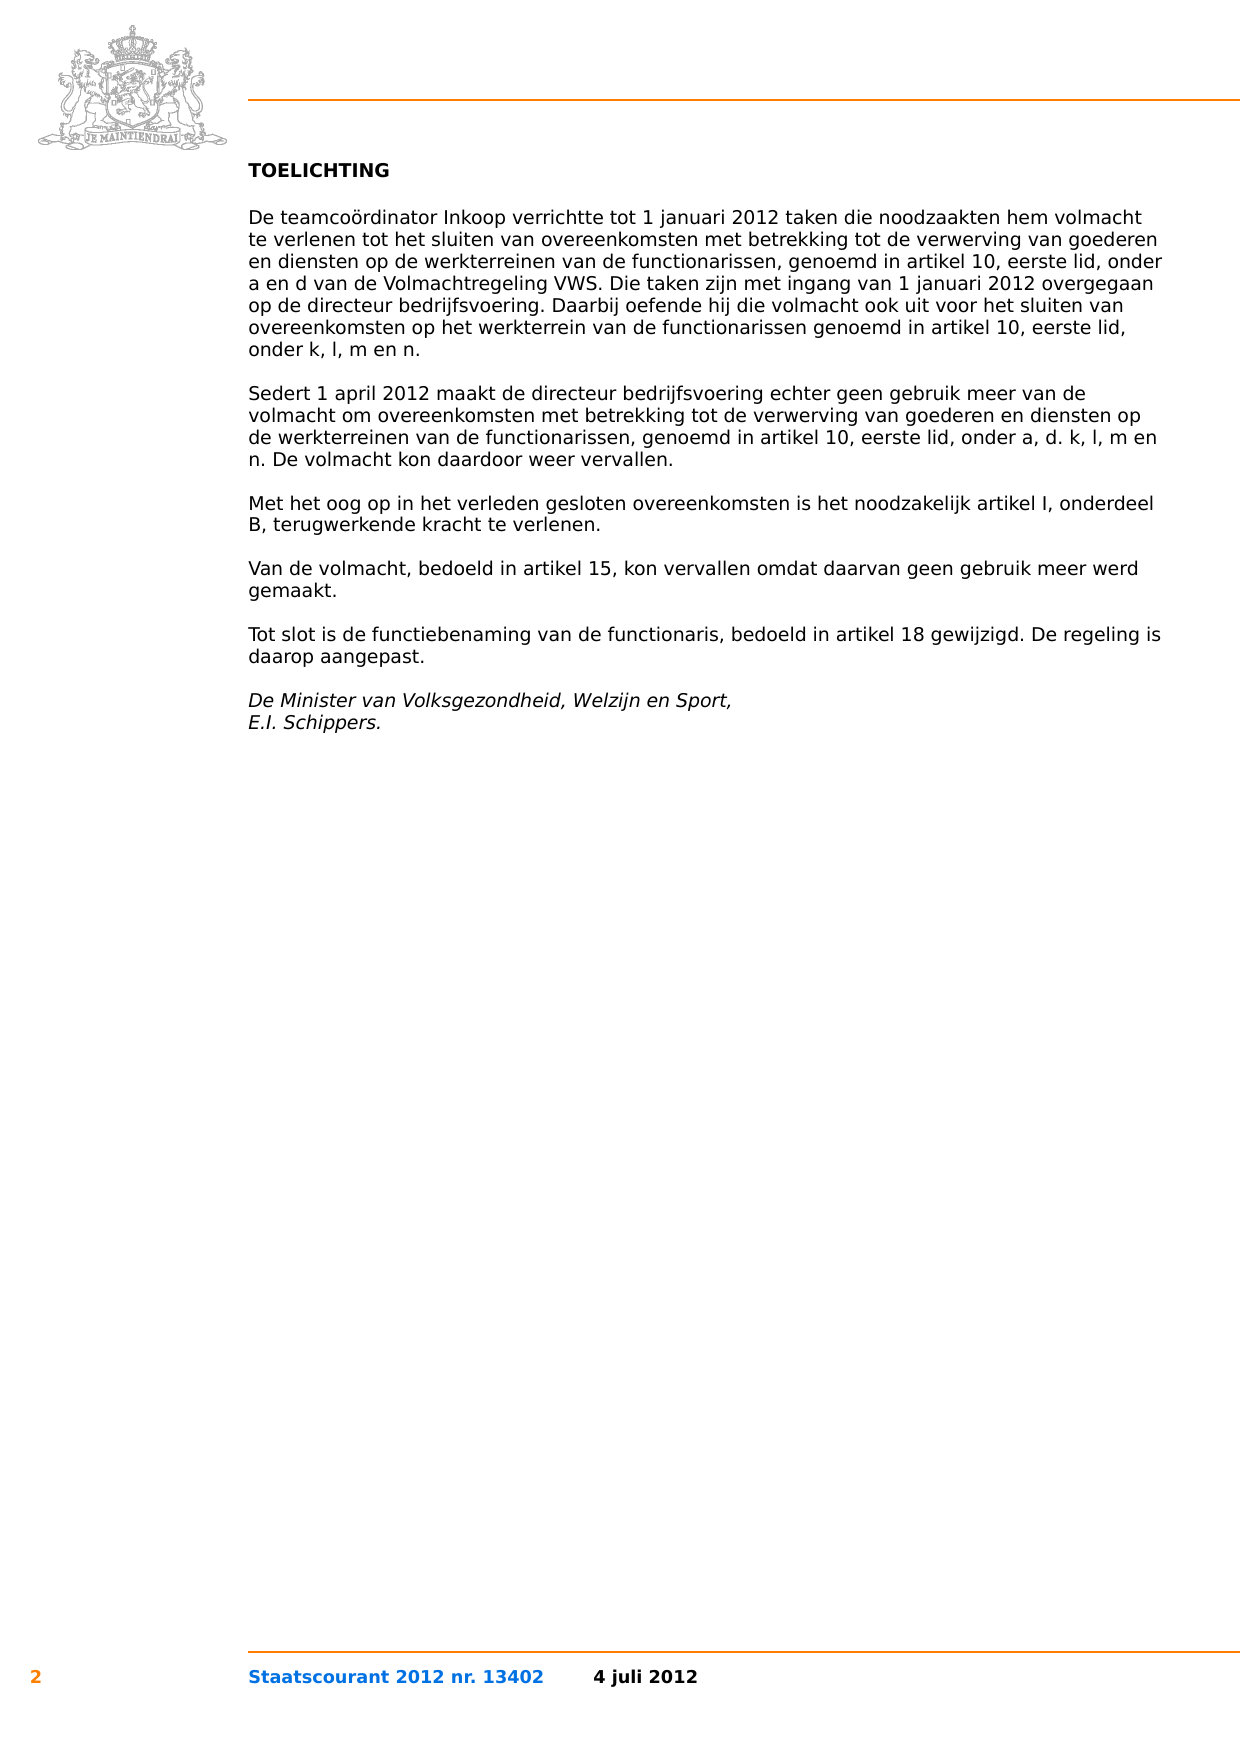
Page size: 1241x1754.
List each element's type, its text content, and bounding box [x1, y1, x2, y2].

subtitle TOELICHTING [248, 160, 1163, 182]
text De teamcoördinator Inkoop verrichtte tot 1 januari 2012 taken die noodzaakten hem volmacht te verlenen tot het sluiten van overeenkomsten met betrekking tot de verwerving van goederen en diensten op de werkterreinen van de functionarissen, genoemd in artikel 10, eerste lid, onder a en d van de Volmachtregeling VWS. Die taken zijn met ingang van 1 januari 2012 overgegaan op de directeur bedrijfsvoering. Daarbij oefende hij die volmacht ook uit voor het sluiten van overeenkomsten op het werkterrein van de functionarissen genoemd in artikel 10, eerste lid, onder k, l, m en n. [248, 207, 1163, 361]
text Sedert 1 april 2012 maakt de directeur bedrijfsvoering echter geen gebruik meer van de volmacht om overeenkomsten met betrekking tot de verwerving van goederen en diensten op de werkterreinen van de functionarissen, genoemd in artikel 10, eerste lid, onder a, d. k, l, m en n. De volmacht kon daardoor weer vervallen. [248, 383, 1163, 471]
text Tot slot is de functiebenaming van de functionaris, bedoeld in artikel 18 gewijzigd. De regeling is daarop aangepast. [248, 624, 1163, 668]
text De Minister van Volksgezondheid, Welzijn en Sport, E.I. Schippers. [248, 690, 1163, 734]
text Van de volmacht, bedoeld in artikel 15, kon vervallen omdat daarvan geen gebruik meer werd gemaakt. [248, 558, 1163, 602]
text Met het oog op in het verleden gesloten overeenkomsten is het noodzakelijk artikel I, onderdeel B, terugwerkende kracht te verlenen. [248, 492, 1163, 536]
picture [38, 25, 227, 150]
